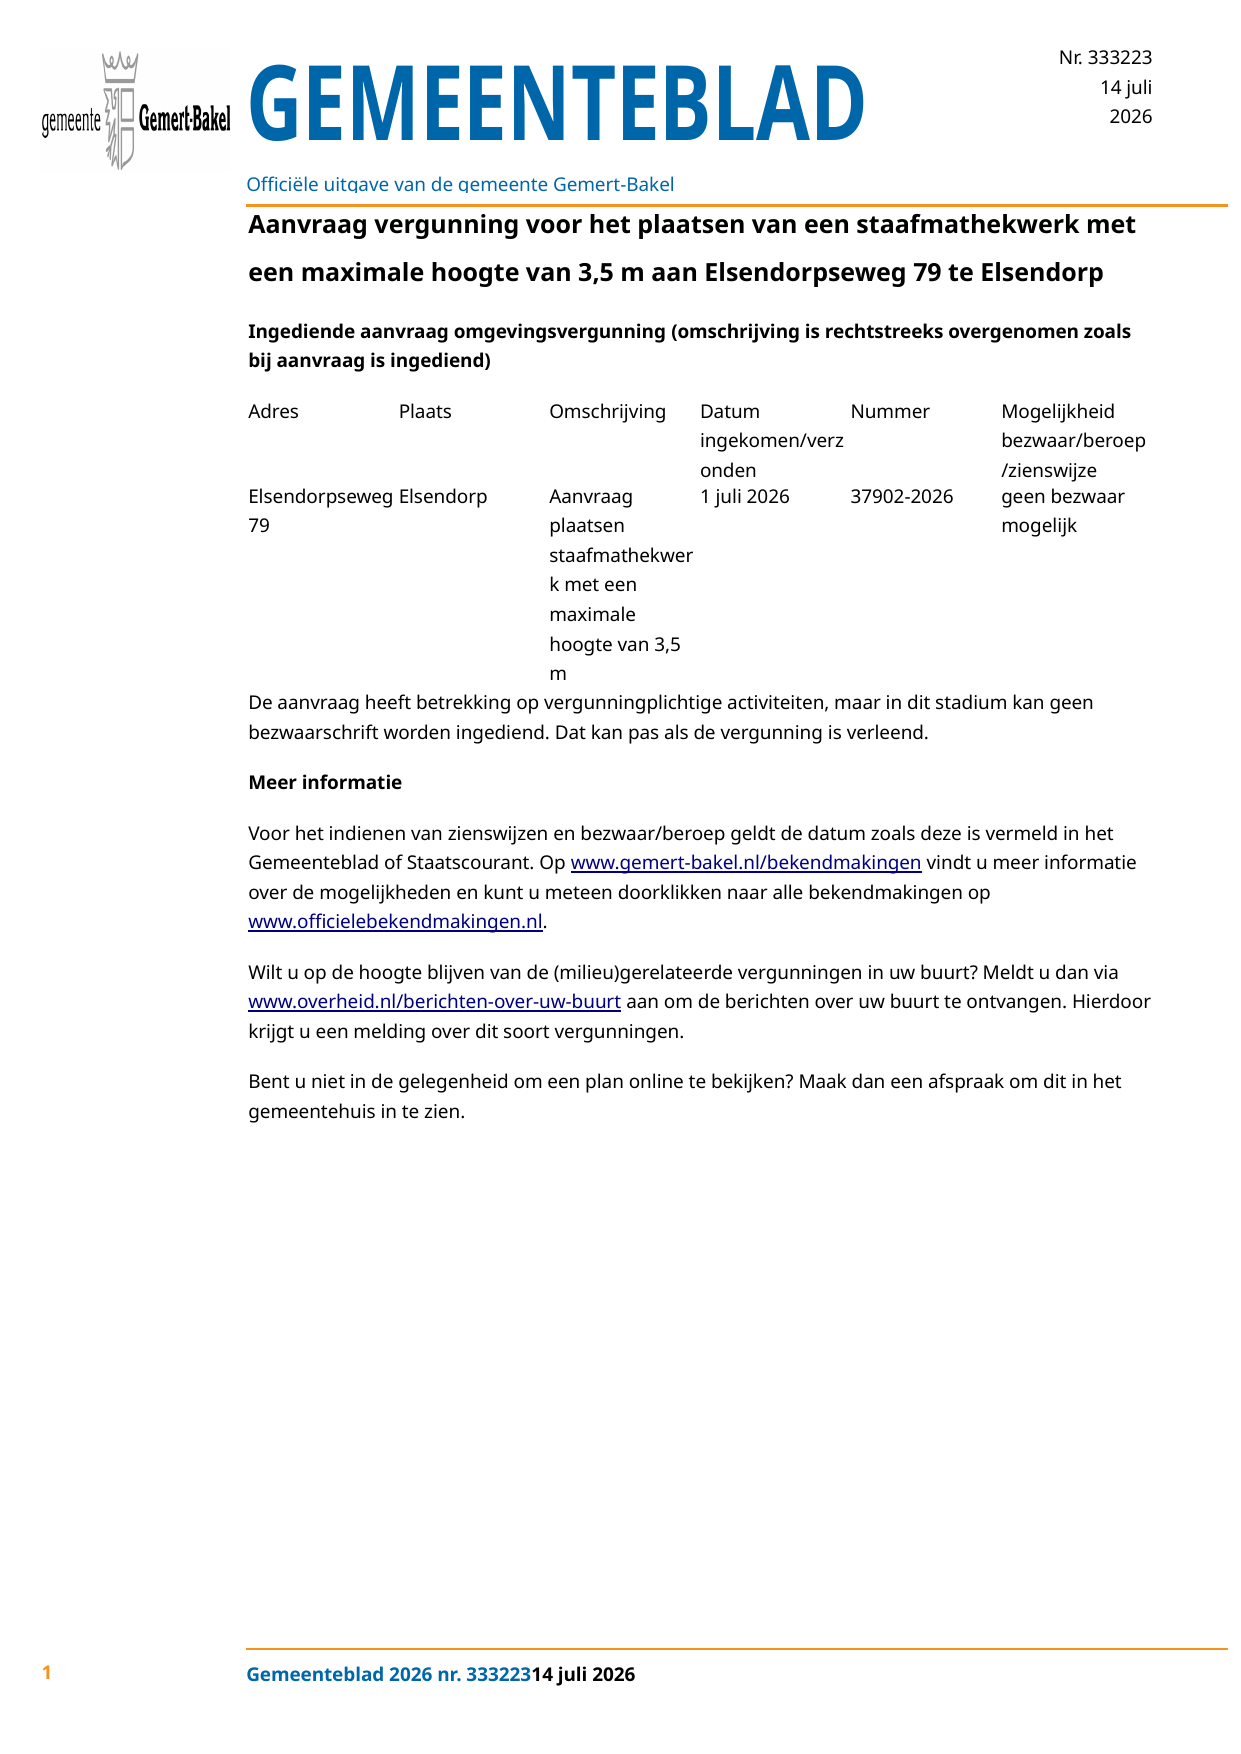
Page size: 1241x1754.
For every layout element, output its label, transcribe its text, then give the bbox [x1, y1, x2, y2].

text Wilt u op de hoogte blijven van de (milieu)gerelateerde vergunningen in uw buurt? Meldt u dan via www.overheid.nl/berichten-over-uw-buurt aan om de berichten over uw buurt te ontvangen. Hierdoor krijgt u een melding over dit soort vergunningen. [248, 959, 1152, 1044]
text Aanvraag vergunning voor het plaatsen van een staafmathekwerk met een maximale hoogte van 3,5 m aan Elsendorpseweg 79 te Elsendorp [248, 207, 1152, 288]
table_header Nummer [850, 398, 1001, 483]
text Voor het indienen van zienswijzen en bezwaar/beroep geldt de datum zoals deze is vermeld in het Gemeenteblad of Staatscourant. Op www.gemert-bakel.nl/bekendmakingen vindt u meer informatie over de mogelijkheden en kunt u meteen doorklikken naar alle bekendmakingen op www.officielebekendmakingen.nl. [248, 820, 1152, 934]
table_cell geen bezwaar mogelijk [1001, 483, 1152, 686]
text De aanvraag heeft betrekking op vergunningplichtige activiteiten, maar in dit stadium kan geen bezwaarschrift worden ingediend. Dat kan pas als de vergunning is verleend. [248, 689, 1152, 745]
picture [41, 47, 231, 172]
table_header Mogelijkheid bezwaar/beroep/zienswijze [1001, 398, 1152, 483]
table_header Plaats [399, 398, 549, 483]
table_header Adres [248, 398, 398, 483]
table_cell 37902-2026 [850, 483, 1001, 686]
table_cell Elsendorpseweg 79 [248, 483, 398, 686]
text Ingediende aanvraag omgevingsvergunning (omschrijving is rechtstreeks overgenomen zoals bij aanvraag is ingediend) [248, 318, 1152, 373]
text Bent u niet in de gelegenheid om een plan online te bekijken? Maak dan een afspraak om dit in het gemeentehuis in te zien. [248, 1068, 1152, 1124]
table_header Omschrijving [549, 398, 700, 483]
table_cell Aanvraag plaatsen staafmathekwerk met een maximale hoogte van 3,5 m [549, 483, 700, 686]
table_cell 1 juli 2026 [700, 483, 850, 686]
table_header Datum ingekomen/verzonden [700, 398, 850, 483]
text Meer informatie [248, 769, 1152, 795]
table_cell Elsendorp [399, 483, 549, 686]
